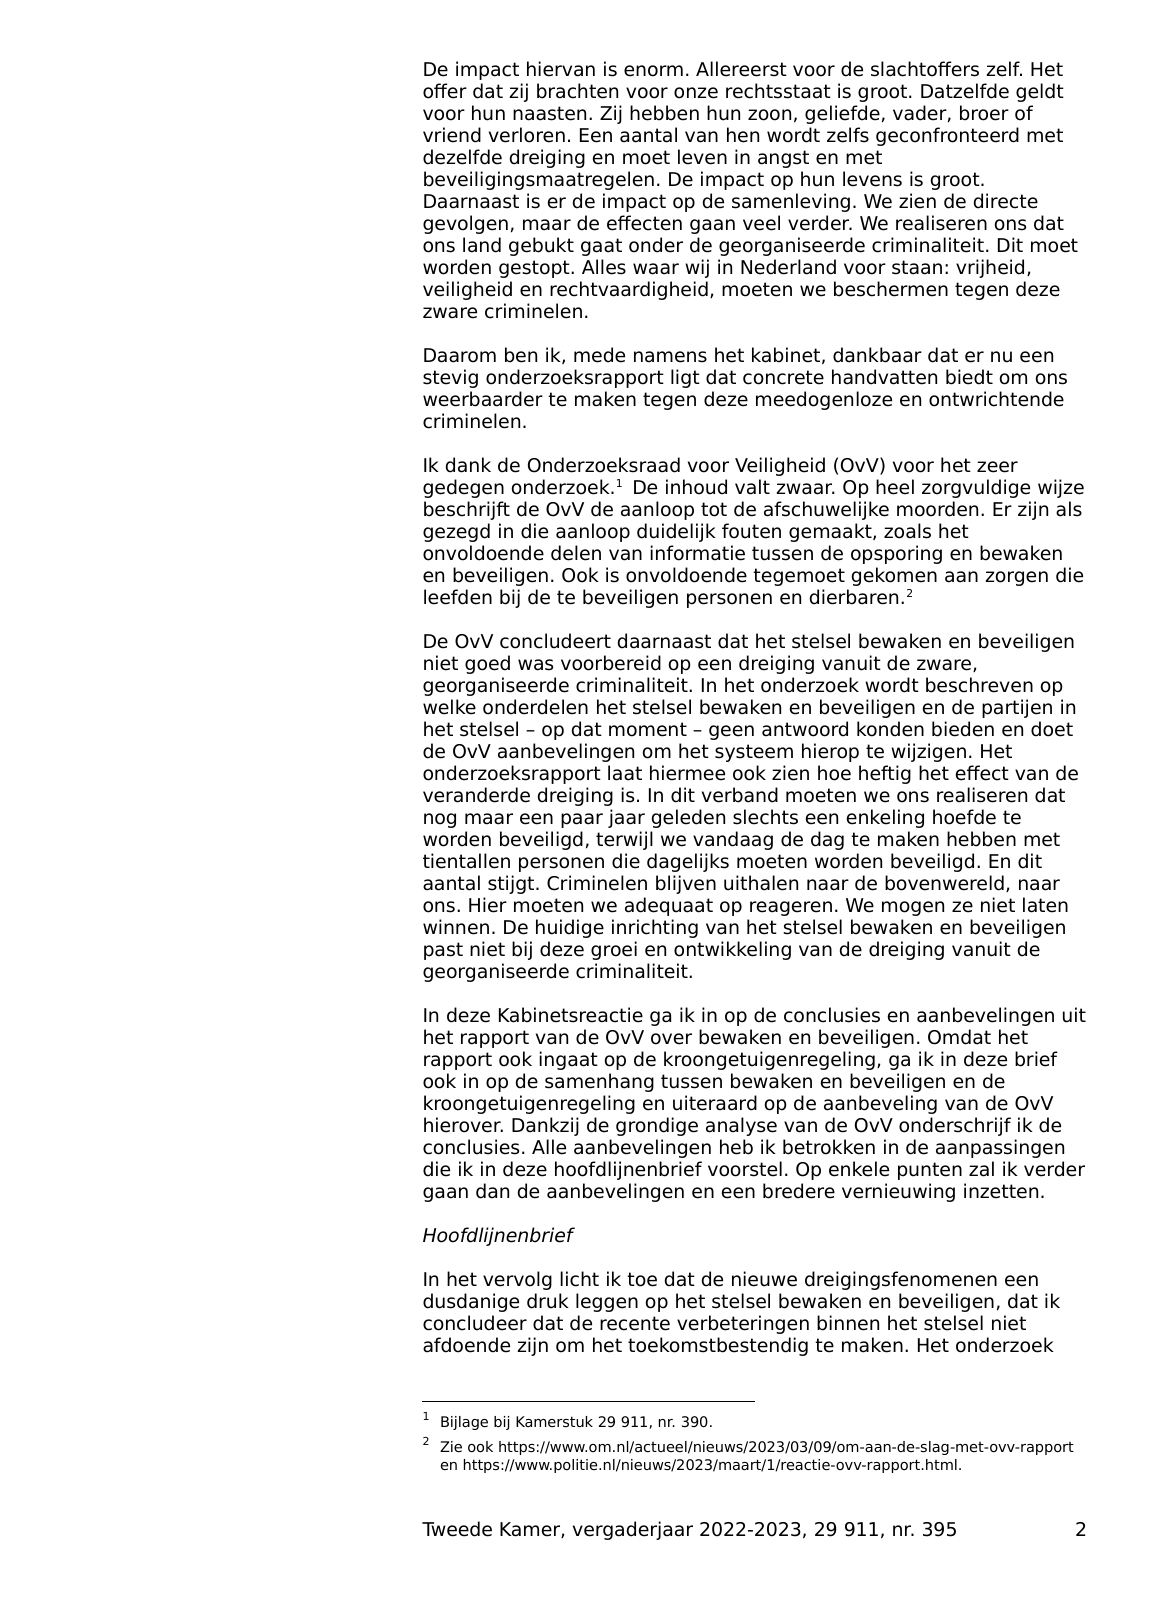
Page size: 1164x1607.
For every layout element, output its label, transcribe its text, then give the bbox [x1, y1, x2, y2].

text Daarom ben ik, mede namens het kabinet, dankbaar dat er nu een stevig onderzoeksrapport ligt dat concrete handvatten biedt om ons weerbaarder te maken tegen deze meedogenloze en ontwrichtende criminelen. [422, 345, 1087, 433]
text In deze Kabinetsreactie ga ik in op de conclusies en aanbevelingen uit het rapport van de OvV over bewaken en beveiligen. Omdat het rapport ook ingaat op de kroongetuigenregeling, ga ik in deze brief ook in op de samenhang tussen bewaken en beveiligen en de kroongetuigenregeling en uiteraard op de aanbeveling van de OvV hierover. Dankzij de grondige analyse van de OvV onderschrijf ik de conclusies. Alle aanbevelingen heb ik betrokken in de aanpassingen die ik in deze hoofdlijnenbrief voorstel. Op enkele punten zal ik verder gaan dan de aanbevelingen en een bredere vernieuwing inzetten. [422, 1005, 1087, 1203]
text De impact hiervan is enorm. Allereerst voor de slachtoffers zelf. Het offer dat zij brachten voor onze rechtsstaat is groot. Datzelfde geldt voor hun naasten. Zij hebben hun zoon, geliefde, vader, broer of vriend verloren. Een aantal van hen wordt zelfs geconfronteerd met dezelfde dreiging en moet leven in angst en met beveiligingsmaatregelen. De impact op hun levens is groot. Daarnaast is er de impact op de samenleving. We zien de directe gevolgen, maar de effecten gaan veel verder. We realiseren ons dat ons land gebukt gaat onder de georganiseerde criminaliteit. Dit moet worden gestopt. Alles waar wij in Nederland voor staan: vrijheid, veiligheid en rechtvaardigheid, moeten we beschermen tegen deze zware criminelen. [422, 59, 1087, 323]
text De OvV concludeert daarnaast dat het stelsel bewaken en beveiligen niet goed was voorbereid op een dreiging vanuit de zware, georganiseerde criminaliteit. In het onderzoek wordt beschreven op welke onderdelen het stelsel bewaken en beveiligen en de partijen in het stelsel – op dat moment – geen antwoord konden bieden en doet de OvV aanbevelingen om het systeem hierop te wijzigen. Het onderzoeksrapport laat hiermee ook zien hoe heftig het effect van de veranderde dreiging is. In dit verband moeten we ons realiseren dat nog maar een paar jaar geleden slechts een enkeling hoefde te worden beveiligd, terwijl we vandaag de dag te maken hebben met tientallen personen die dagelijks moeten worden beveiligd. En dit aantal stijgt. Criminelen blijven uithalen naar de bovenwereld, naar ons. Hier moeten we adequaat op reageren. We mogen ze niet laten winnen. De huidige inrichting van het stelsel bewaken en beveiligen past niet bij deze groei en ontwikkeling van de dreiging vanuit de georganiseerde criminaliteit. [422, 631, 1087, 983]
text Bijlage bij Kamerstuk 29 911, nr. 390. [422, 1410, 1087, 1432]
text Ik dank de Onderzoeksraad voor Veiligheid (OvV) voor het zeer gedegen onderzoek. De inhoud valt zwaar. Op heel zorgvuldige wijze beschrijft de OvV de aanloop tot de afschuwelijke moorden. Er zijn als gezegd in die aanloop duidelijk fouten gemaakt, zoals het onvoldoende delen van informatie tussen de opsporing en bewaken en beveiligen. Ook is onvoldoende tegemoet gekomen aan zorgen die leefden bij de te beveiligen personen en dierbaren. [422, 455, 1087, 609]
subtitle Hoofdlijnenbrief [422, 1225, 1087, 1247]
text Zie ook https://www.om.nl/actueel/nieuws/2023/03/09/om-aan-de-slag-met-ovv-rapport en https://www.politie.nl/nieuws/2023/maart/1/reactie-ovv-rapport.html. [422, 1435, 1087, 1474]
text In het vervolg licht ik toe dat de nieuwe dreigingsfenomenen een dusdanige druk leggen op het stelsel bewaken en beveiligen, dat ik concludeer dat de recente verbeteringen binnen het stelsel niet afdoende zijn om het toekomstbestendig te maken. Het onderzoek [422, 1269, 1087, 1357]
